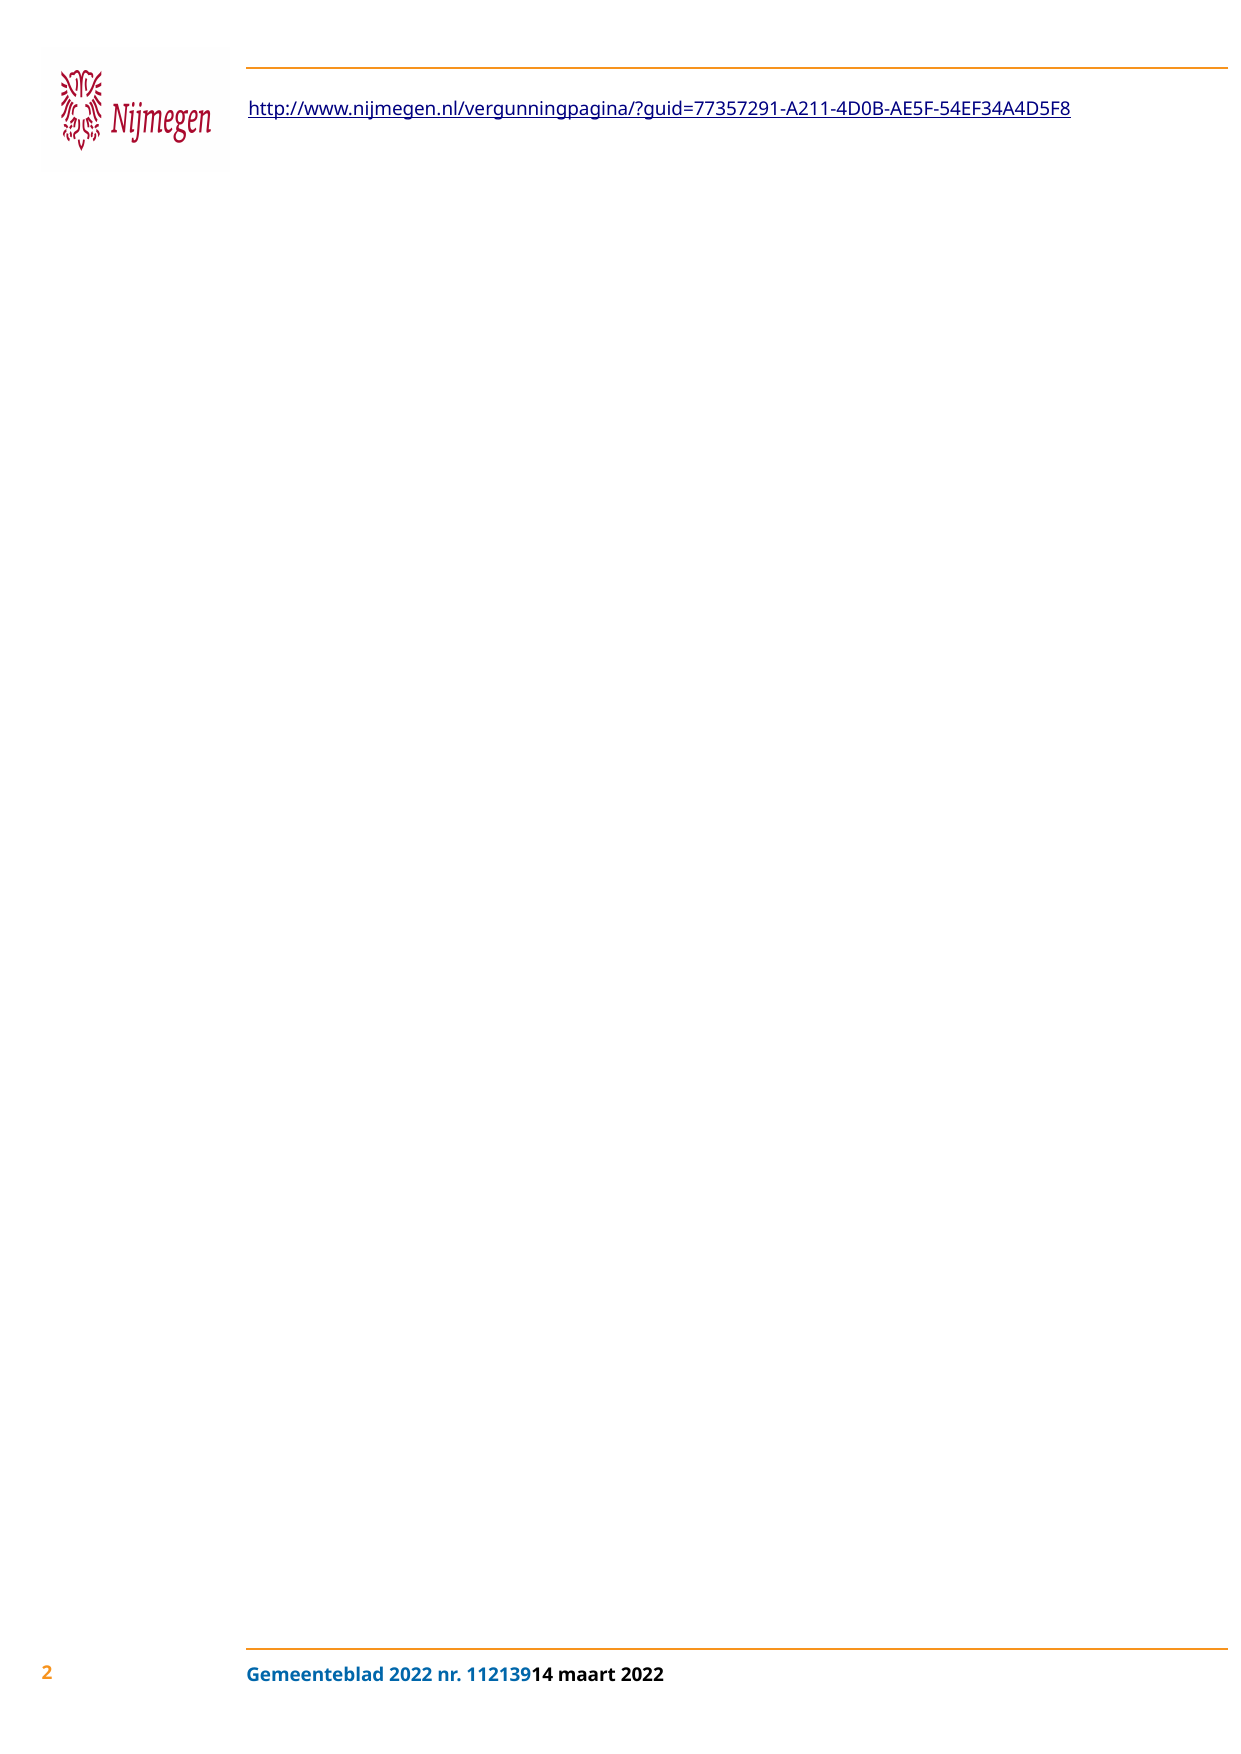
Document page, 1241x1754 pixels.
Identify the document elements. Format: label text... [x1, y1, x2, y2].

picture [41, 47, 231, 172]
text http://www.nijmegen.nl/vergunningpagina/?guid=77357291-A211-4D0B-AE5F-54EF34A4D5F8 [248, 95, 1152, 121]
